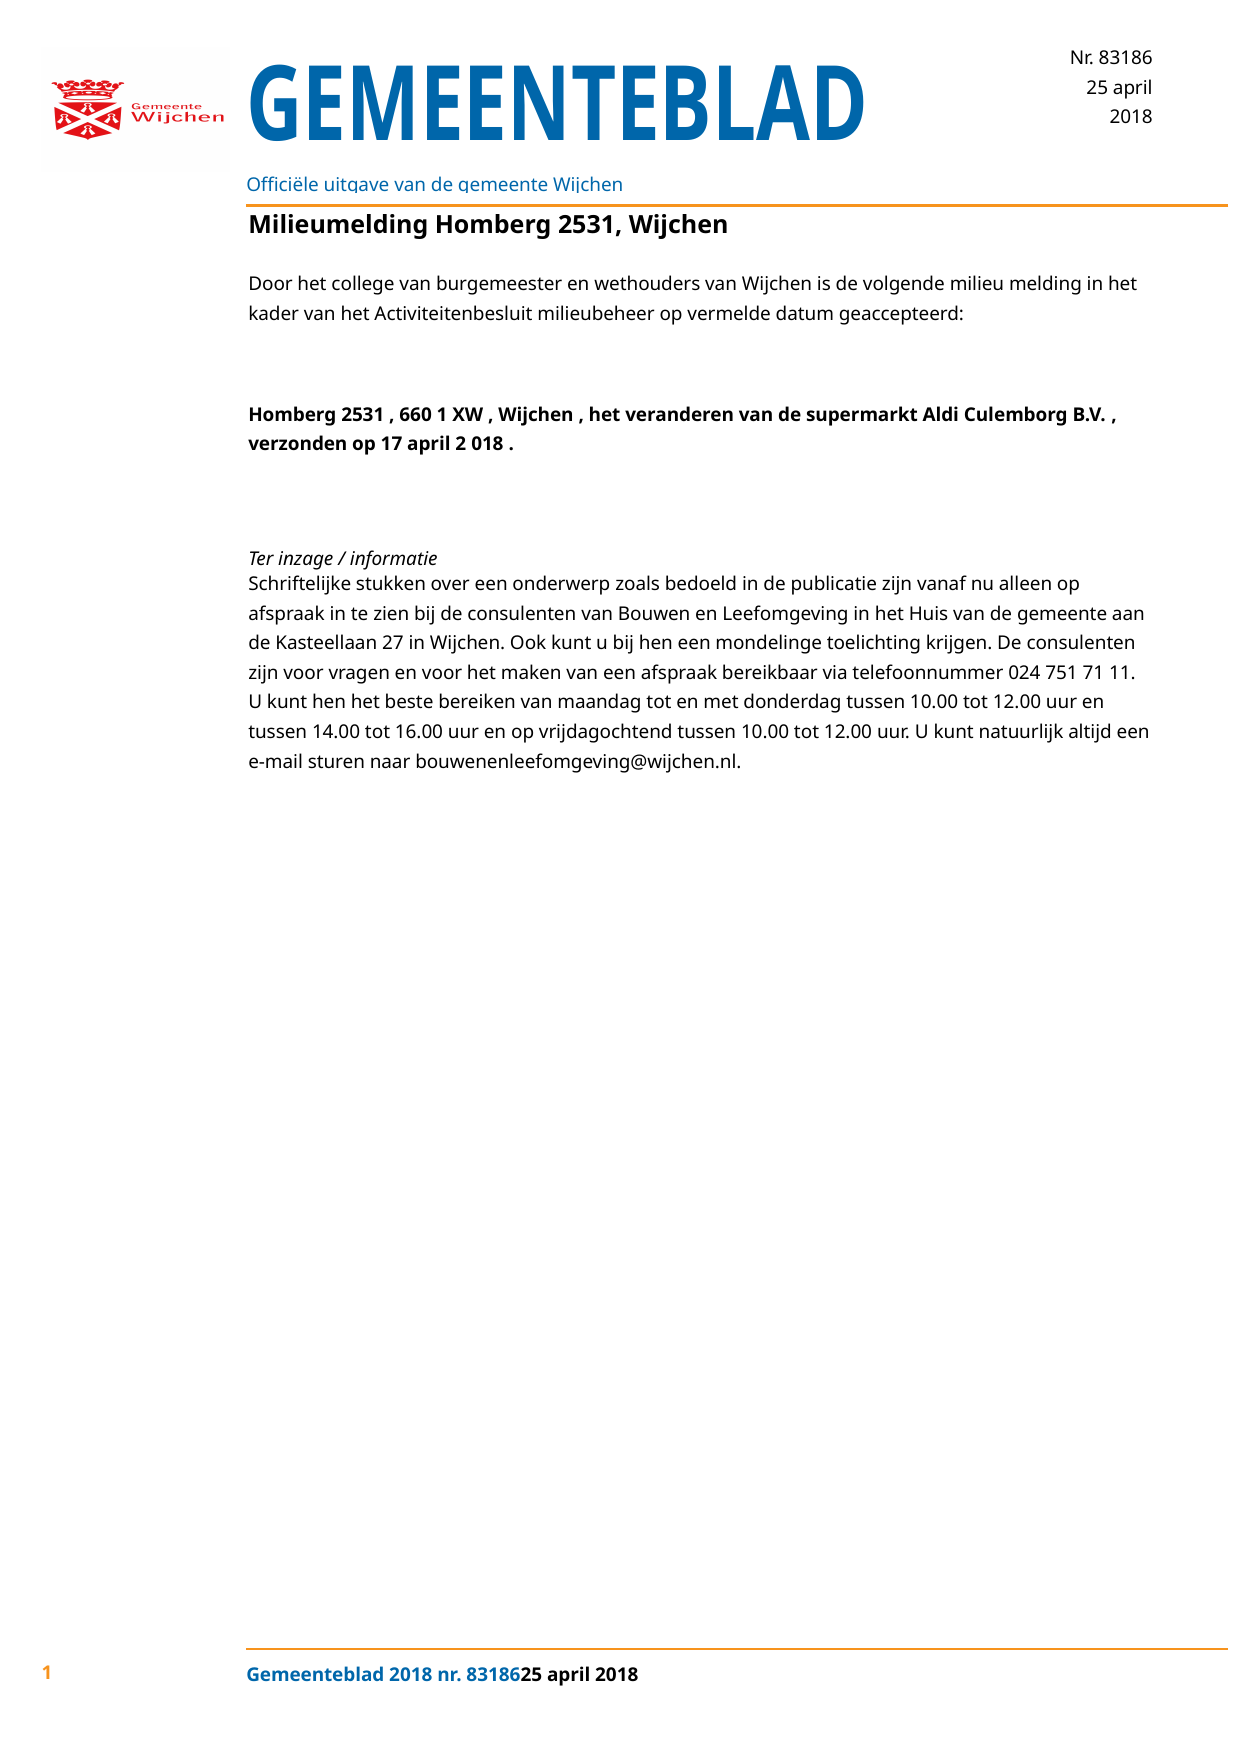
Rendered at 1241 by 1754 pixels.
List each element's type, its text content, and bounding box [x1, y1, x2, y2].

text Milieumelding Homberg 2531, Wijchen [248, 207, 1152, 241]
text Door het college van burgemeester en wethouders van Wijchen is de volgende milieu melding in het kader van het Activiteitenbesluit milieubeheer op vermelde datum geaccepteerd: [248, 270, 1152, 326]
text Homberg 2531 , 660 1 XW , Wijchen , het veranderen van de supermarkt Aldi Culemborg B.V. , verzonden op 17 april 2 018 . [248, 401, 1152, 456]
picture [41, 47, 231, 172]
text Schriftelijke stukken over een onderwerp zoals bedoeld in de publicatie zijn vanaf nu alleen op afspraak in te zien bij de consulenten van Bouwen en Leefomgeving in het Huis van de gemeente aan de Kasteellaan 27 in Wijchen. Ook kunt u bij hen een mondelinge toelichting krijgen. De consulenten zijn voor vragen en voor het maken van een afspraak bereikbaar via telefoonnummer 024 751 71 11. U kunt hen het beste bereiken van maandag tot en met donderdag tussen 10.00 tot 12.00 uur en tussen 14.00 tot 16.00 uur en op vrijdagochtend tussen 10.00 tot 12.00 uur. U kunt natuurlijk altijd een e-mail sturen naar bouwenenleefomgeving@wijchen.nl. [248, 570, 1152, 774]
text Ter inzage / informatie [248, 545, 1152, 570]
